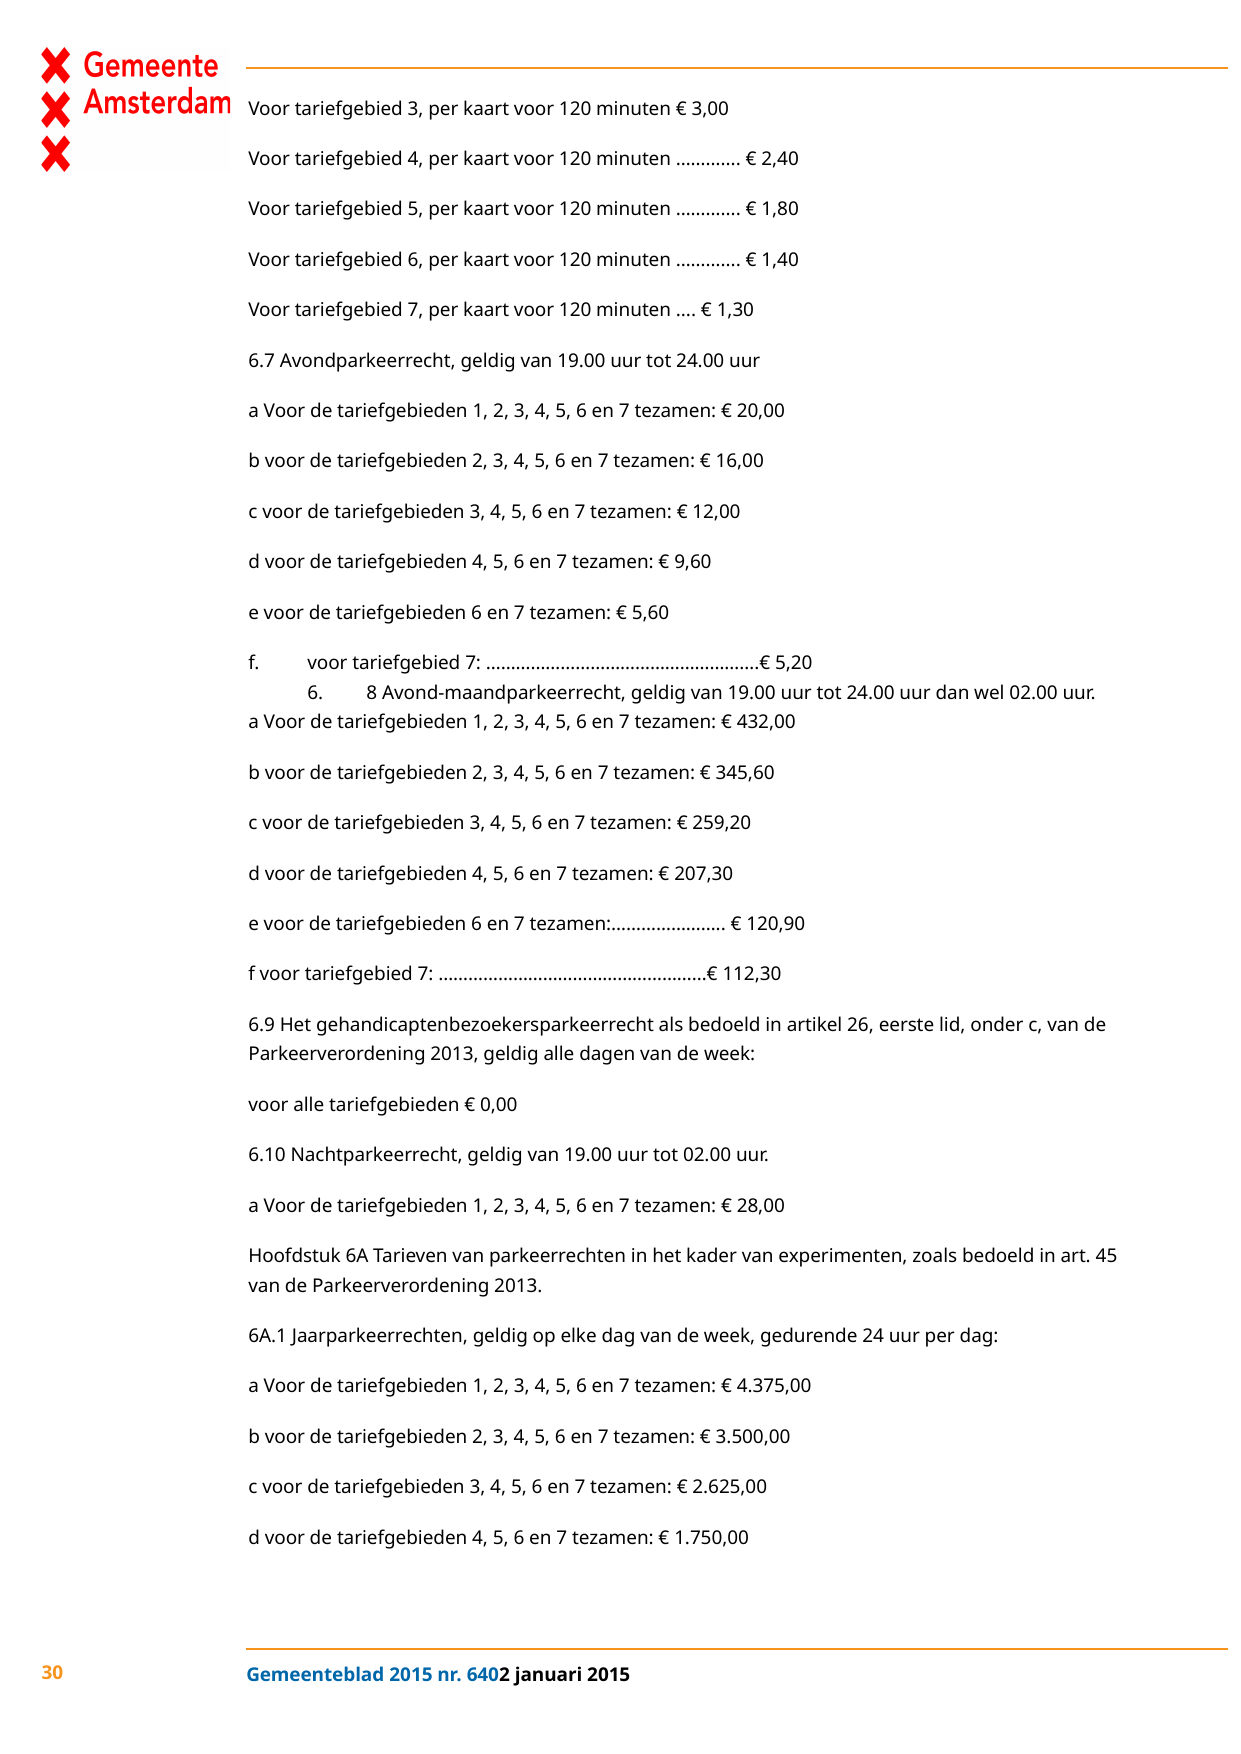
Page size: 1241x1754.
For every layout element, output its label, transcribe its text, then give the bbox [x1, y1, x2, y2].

text Voor tariefgebied 6, per kaart voor 120 minuten ……….... € 1,40 [248, 246, 1152, 272]
text c voor de tariefgebieden 3, 4, 5, 6 en 7 tezamen: € 12,00 [248, 498, 1152, 524]
text e voor de tariefgebieden 6 en 7 tezamen:………………….. € 120,90 [248, 910, 1152, 936]
text Voor tariefgebied 4, per kaart voor 120 minuten ……….... € 2,40 [248, 145, 1152, 171]
text voor alle tariefgebieden € 0,00 [248, 1091, 1152, 1117]
text 6A.1 Jaarparkeerrechten, geldig op elke dag van de week, gedurende 24 uur per dag: [248, 1322, 1152, 1348]
text a Voor de tariefgebieden 1, 2, 3, 4, 5, 6 en 7 tezamen: € 432,00 [248, 708, 1152, 734]
text 6.10 Nachtparkeerrecht, geldig van 19.00 uur tot 02.00 uur. [248, 1141, 1152, 1167]
list voor tariefgebied 7: ……………………………………………….€ 5,20 [248, 649, 1152, 675]
text d voor de tariefgebieden 4, 5, 6 en 7 tezamen: € 9,60 [248, 548, 1152, 574]
text b voor de tariefgebieden 2, 3, 4, 5, 6 en 7 tezamen: € 345,60 [248, 759, 1152, 785]
picture [41, 47, 231, 172]
list 8 Avond-maandparkeerrecht, geldig van 19.00 uur tot 24.00 uur dan wel 02.00 uur. [307, 679, 1152, 705]
text b voor de tariefgebieden 2, 3, 4, 5, 6 en 7 tezamen: € 3.500,00 [248, 1423, 1152, 1449]
text b voor de tariefgebieden 2, 3, 4, 5, 6 en 7 tezamen: € 16,00 [248, 448, 1152, 473]
text d voor de tariefgebieden 4, 5, 6 en 7 tezamen: € 207,30 [248, 860, 1152, 886]
text d voor de tariefgebieden 4, 5, 6 en 7 tezamen: € 1.750,00 [248, 1524, 1152, 1550]
text Voor tariefgebied 7, per kaart voor 120 minuten .... € 1,30 [248, 296, 1152, 322]
text Voor tariefgebied 5, per kaart voor 120 minuten ……….... € 1,80 [248, 196, 1152, 221]
text Hoofdstuk 6A Tarieven van parkeerrechten in het kader van experimenten, zoals bedoeld in art. 45 van de Parkeerverordening 2013. [248, 1242, 1152, 1298]
text Voor tariefgebied 3, per kaart voor 120 minuten € 3,00 [248, 95, 1152, 121]
text a Voor de tariefgebieden 1, 2, 3, 4, 5, 6 en 7 tezamen: € 20,00 [248, 397, 1152, 423]
text 6.7 Avondparkeerrecht, geldig van 19.00 uur tot 24.00 uur [248, 347, 1152, 373]
text a Voor de tariefgebieden 1, 2, 3, 4, 5, 6 en 7 tezamen: € 4.375,00 [248, 1373, 1152, 1398]
text a Voor de tariefgebieden 1, 2, 3, 4, 5, 6 en 7 tezamen: € 28,00 [248, 1192, 1152, 1218]
text c voor de tariefgebieden 3, 4, 5, 6 en 7 tezamen: € 2.625,00 [248, 1473, 1152, 1499]
text f voor tariefgebied 7: ………………………………………………€ 112,30 [248, 961, 1152, 986]
text e voor de tariefgebieden 6 en 7 tezamen: € 5,60 [248, 599, 1152, 625]
text c voor de tariefgebieden 3, 4, 5, 6 en 7 tezamen: € 259,20 [248, 809, 1152, 835]
text 6.9 Het gehandicaptenbezoekersparkeerrecht als bedoeld in artikel 26, eerste lid, onder c, van de Parkeerverordening 2013, geldig alle dagen van de week: [248, 1011, 1152, 1066]
